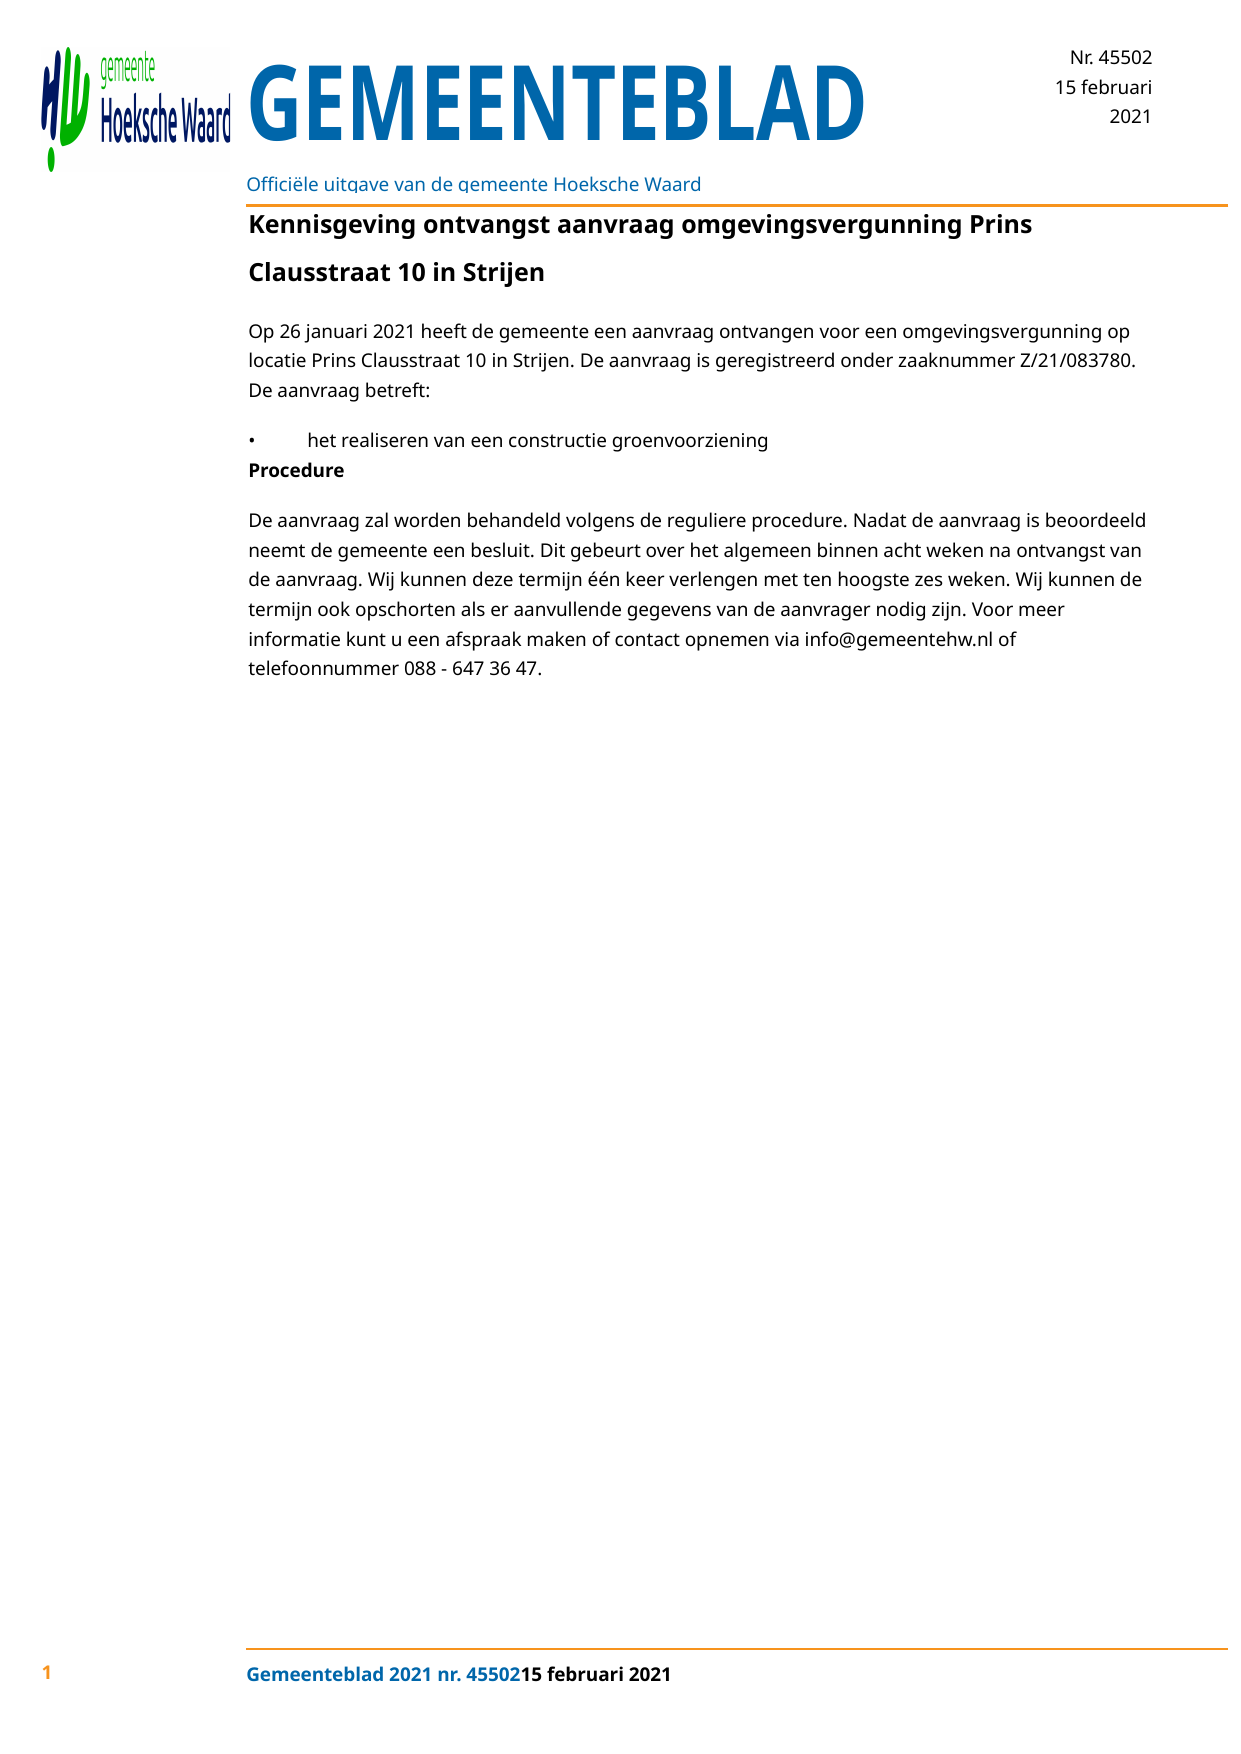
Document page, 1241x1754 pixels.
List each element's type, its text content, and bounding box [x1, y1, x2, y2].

text De aanvraag zal worden behandeld volgens de reguliere procedure. Nadat de aanvraag is beoordeeld neemt de gemeente een besluit. Dit gebeurt over het algemeen binnen acht weken na ontvangst van de aanvraag. Wij kunnen deze termijn één keer verlengen met ten hoogste zes weken. Wij kunnen de termijn ook opschorten als er aanvullende gegevens van de aanvrager nodig zijn. Voor meer informatie kunt u een afspraak maken of contact opnemen via info@gemeentehw.nl of telefoonnummer 088 - 647 36 47. [248, 507, 1152, 681]
list het realiseren van een constructie groenvoorziening [248, 427, 1152, 453]
picture [41, 47, 231, 172]
text Op 26 januari 2021 heeft de gemeente een aanvraag ontvangen voor een omgevingsvergunning op locatie Prins Clausstraat 10 in Strijen. De aanvraag is geregistreerd onder zaaknummer Z/21/083780. De aanvraag betreft: [248, 318, 1152, 403]
text Kennisgeving ontvangst aanvraag omgevingsvergunning Prins Clausstraat 10 in Strijen [248, 207, 1152, 288]
text Procedure [248, 457, 1152, 483]
